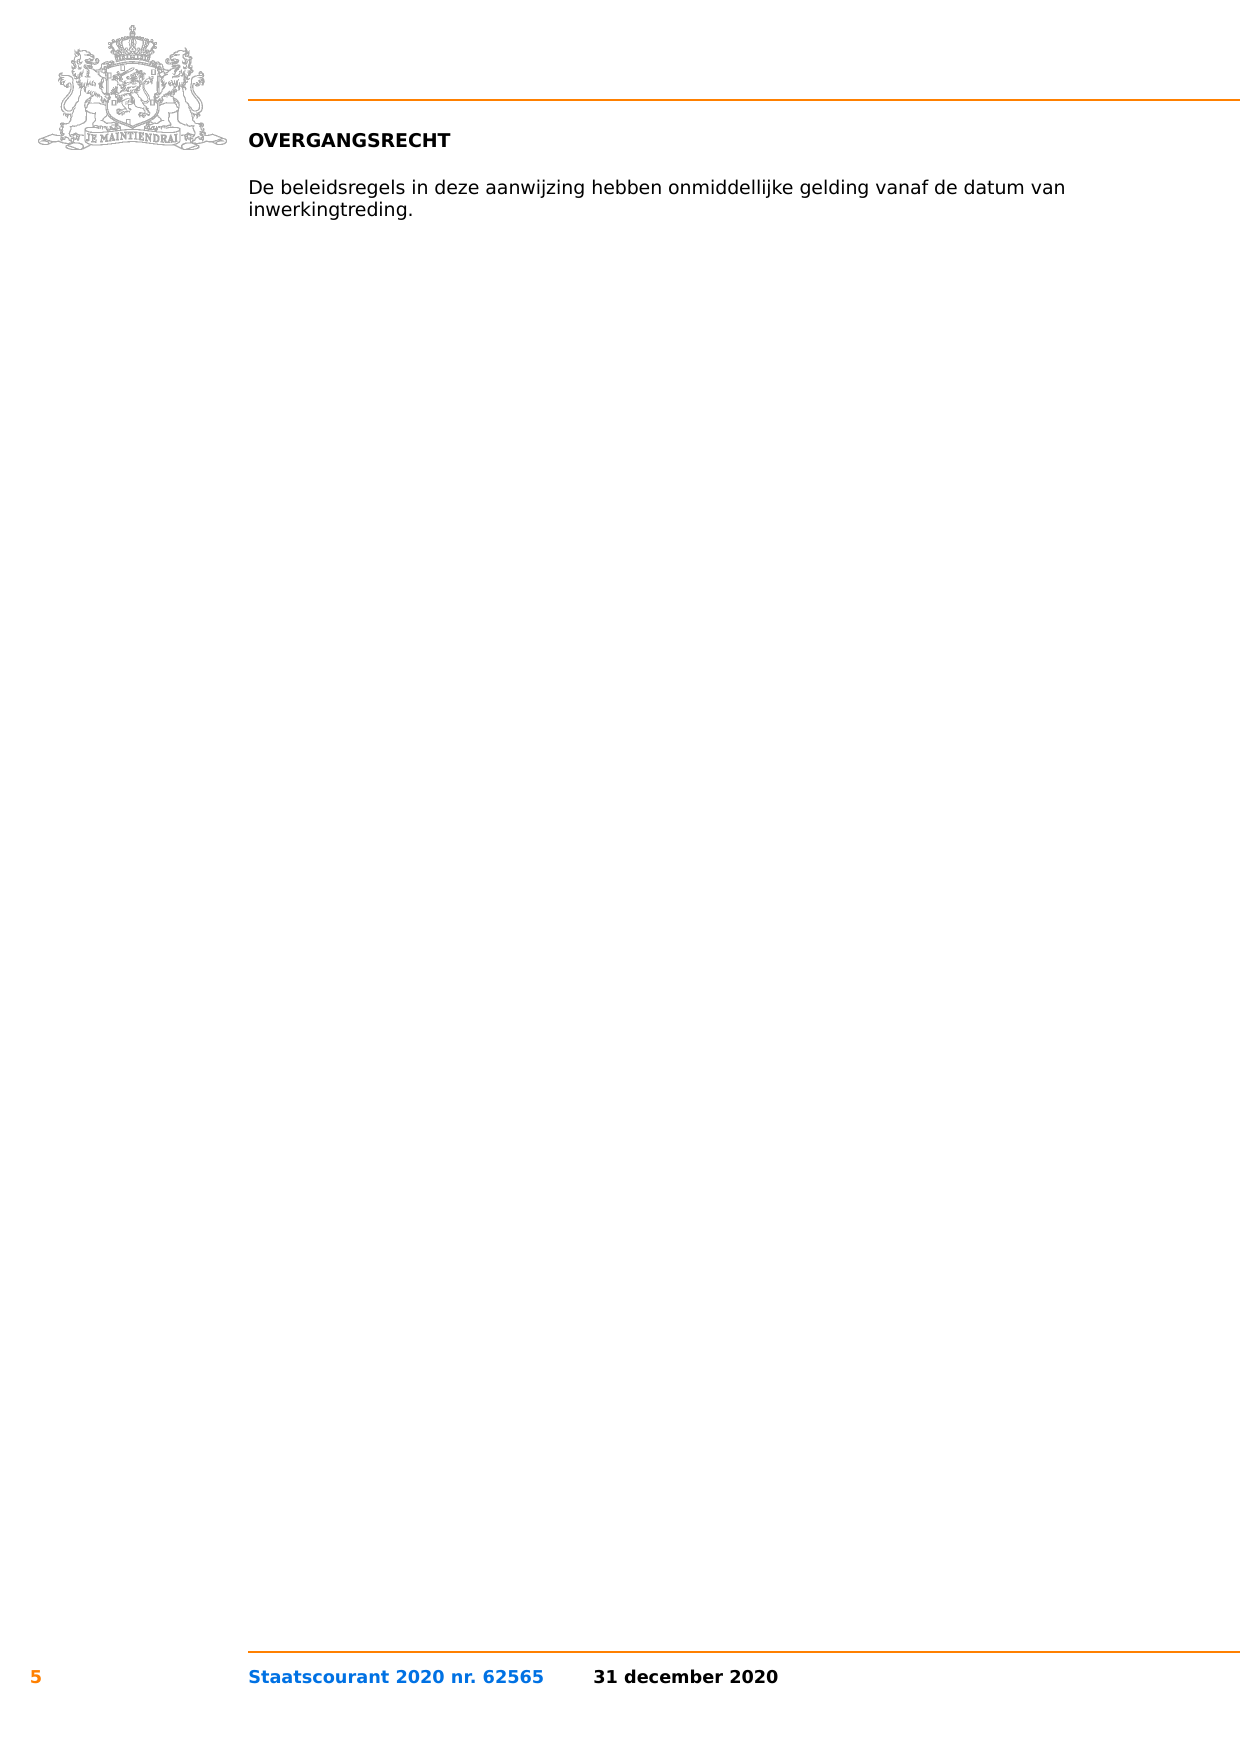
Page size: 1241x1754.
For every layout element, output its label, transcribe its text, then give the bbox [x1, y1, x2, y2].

text De beleidsregels in deze aanwijzing hebben onmiddellijke gelding vanaf de datum van inwerkingtreding. [248, 177, 1163, 221]
subtitle OVERGANGSRECHT [248, 130, 1163, 152]
picture [38, 25, 227, 150]
